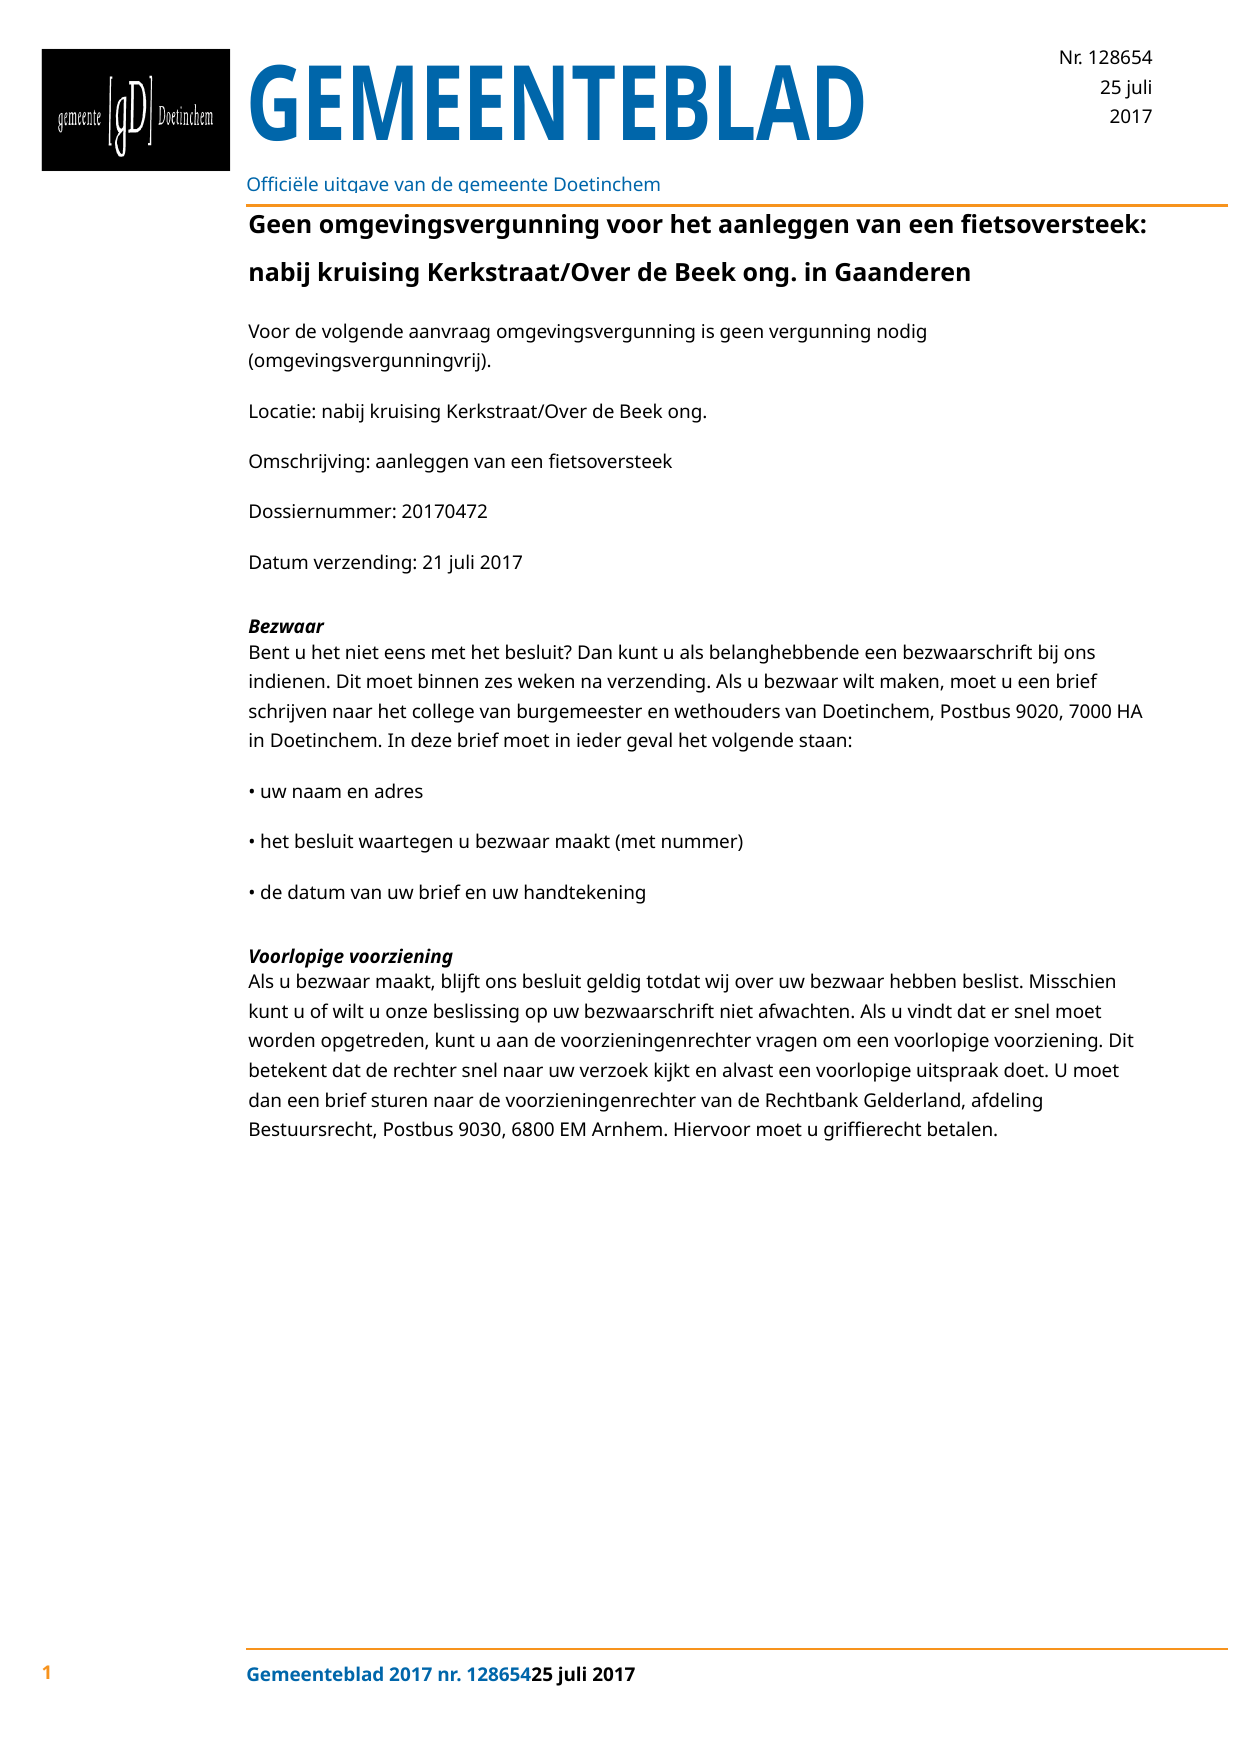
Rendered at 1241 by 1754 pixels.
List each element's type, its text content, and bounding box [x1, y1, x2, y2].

text Datum verzending: 21 juli 2017 [248, 549, 1152, 575]
text • de datum van uw brief en uw handtekening [248, 879, 1152, 904]
text Bent u het niet eens met het besluit? Dan kunt u als belanghebbende een bezwaarschrift bij ons indienen. Dit moet binnen zes weken na verzending. Als u bezwaar wilt maken, moet u een brief schrijven naar het college van burgemeester en wethouders van Doetinchem, Postbus 9020, 7000 HA in Doetinchem. In deze brief moet in ieder geval het volgende staan: [248, 639, 1152, 753]
text • het besluit waartegen u bezwaar maakt (met nummer) [248, 828, 1152, 854]
text Bezwaar [248, 613, 1152, 639]
text Voorlopige voorziening [248, 943, 1152, 968]
picture [41, 47, 231, 172]
text Locatie: nabij kruising Kerkstraat/Over de Beek ong. [248, 398, 1152, 424]
text Voor de volgende aanvraag omgevingsvergunning is geen vergunning nodig (omgevingsvergunningvrij). [248, 318, 1152, 373]
text Geen omgevingsvergunning voor het aanleggen van een fietsoversteek: nabij kruising Kerkstraat/Over de Beek ong. in Gaanderen [248, 207, 1152, 288]
text • uw naam en adres [248, 778, 1152, 804]
text Omschrijving: aanleggen van een fietsoversteek [248, 448, 1152, 474]
text Als u bezwaar maakt, blijft ons besluit geldig totdat wij over uw bezwaar hebben beslist. Misschien kunt u of wilt u onze beslissing op uw bezwaarschrift niet afwachten. Als u vindt dat er snel moet worden opgetreden, kunt u aan de voorzieningenrechter vragen om een voorlopige voorziening. Dit betekent dat de rechter snel naar uw verzoek kijkt en alvast een voorlopige uitspraak doet. U moet dan een brief sturen naar de voorzieningenrechter van de Rechtbank Gelderland, afdeling Bestuursrecht, Postbus 9030, 6800 EM Arnhem. Hiervoor moet u griffierecht betalen. [248, 968, 1152, 1142]
text Dossiernummer: 20170472 [248, 499, 1152, 524]
